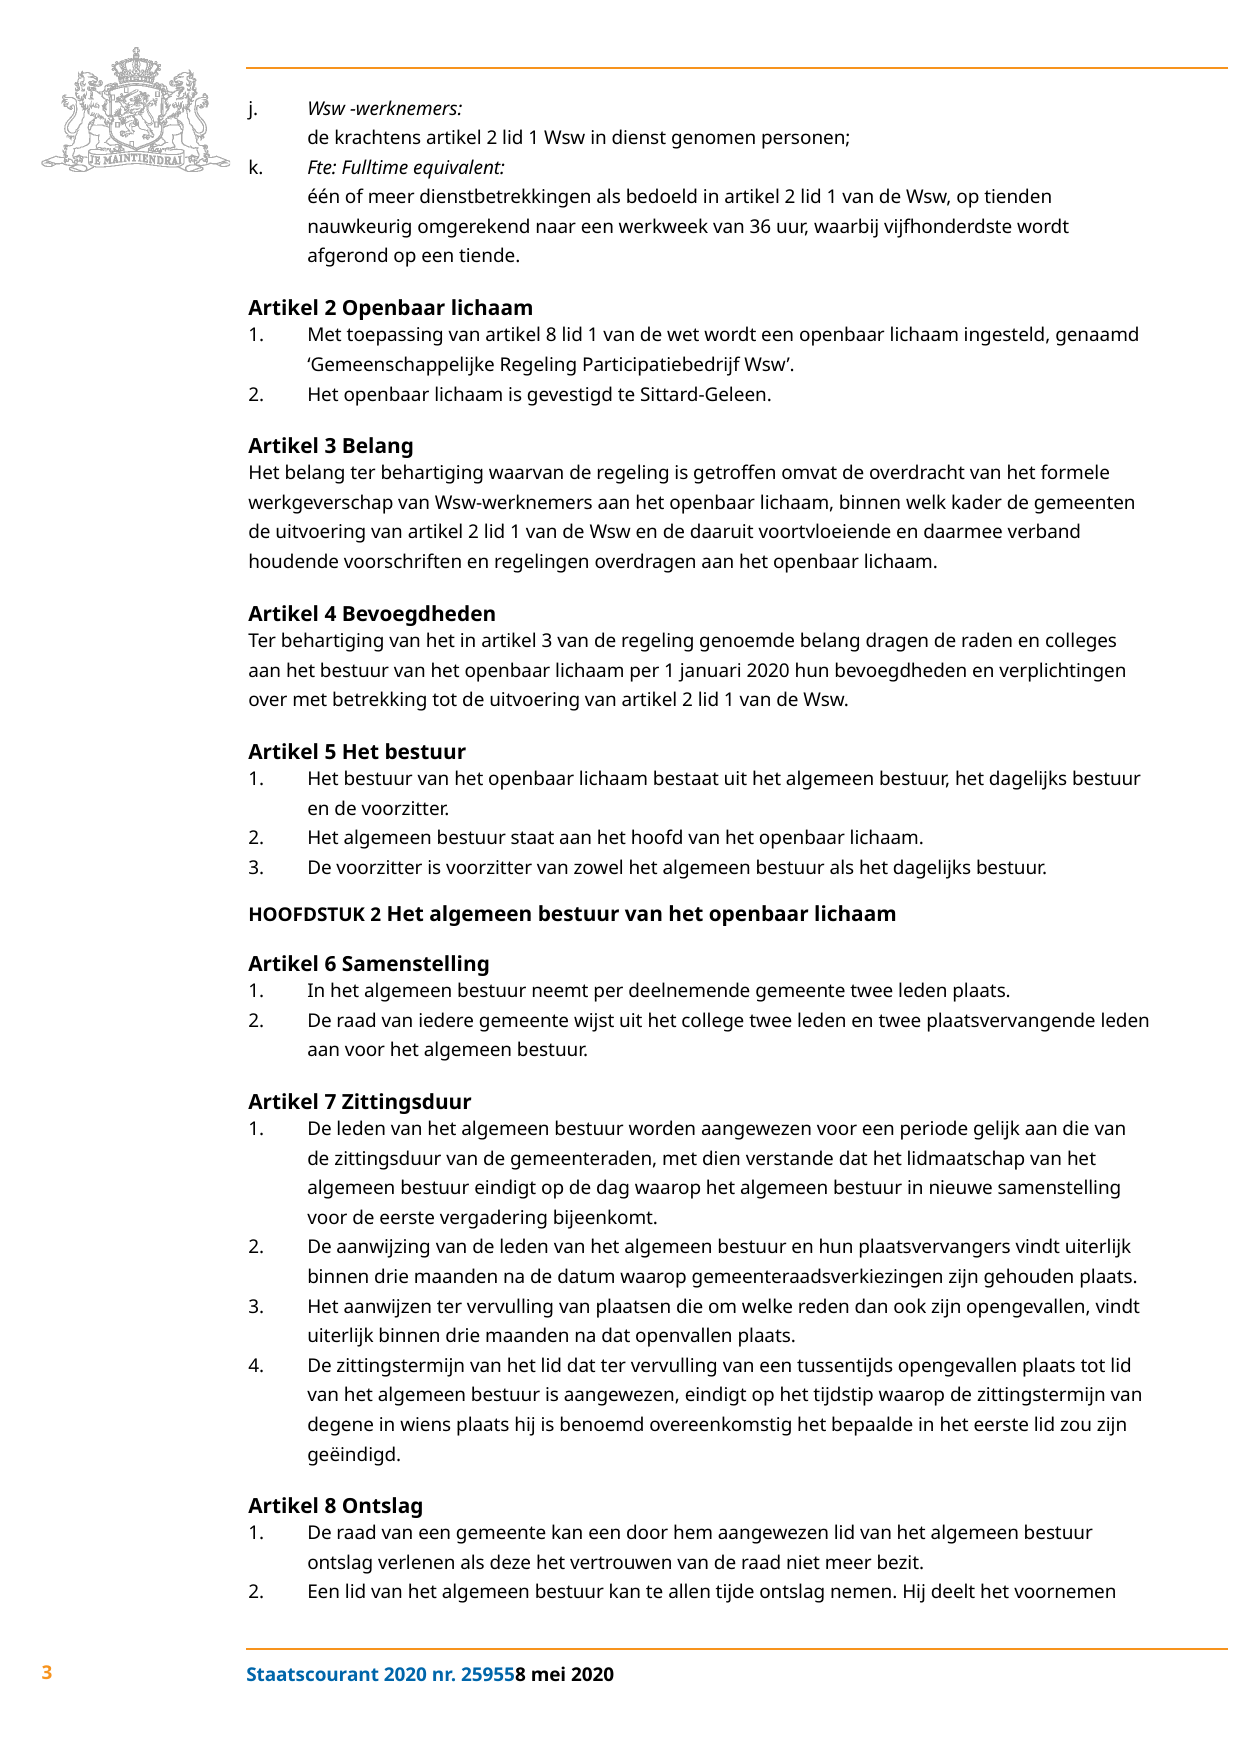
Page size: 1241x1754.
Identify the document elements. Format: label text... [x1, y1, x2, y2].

list Fte: Fulltime equivalent: [248, 154, 1152, 180]
list Een lid van het algemeen bestuur kan te allen tijde ontslag nemen. Hij deelt het voornemen [248, 1579, 1152, 1604]
picture [41, 47, 231, 172]
list de krachtens artikel 2 lid 1 Wsw in dienst genomen personen; [248, 124, 1152, 150]
list Het algemeen bestuur staat aan het hoofd van het openbaar lichaam. [248, 824, 1152, 850]
list Het openbaar lichaam is gevestigd te Sittard-Geleen. [248, 381, 1152, 406]
text Artikel 8 Ontslag [248, 1491, 1152, 1519]
list Met toepassing van artikel 8 lid 1 van de wet wordt een openbaar lichaam ingesteld, genaamd ‘Gemeenschappelijke Regeling Participatiebedrijf Wsw’. [248, 322, 1152, 377]
list Het bestuur van het openbaar lichaam bestaat uit het algemeen bestuur, het dagelijks bestuur en de voorzitter. [248, 765, 1152, 821]
list De aanwijzing van de leden van het algemeen bestuur en hun plaatsvervangers vindt uiterlijk binnen drie maanden na de datum waarop gemeenteraadsverkiezingen zijn gehouden plaats. [248, 1234, 1152, 1289]
text Artikel 3 Belang [248, 431, 1152, 459]
list De leden van het algemeen bestuur worden aangewezen voor een periode gelijk aan die van de zittingsduur van de gemeenteraden, met dien verstande dat het lidmaatschap van het algemeen bestuur eindigt op de dag waarop het algemeen bestuur in nieuwe samenstelling voor de eerste vergadering bijeenkomt. [248, 1115, 1152, 1230]
list één of meer dienstbetrekkingen als bedoeld in artikel 2 lid 1 van de Wsw, op tienden nauwkeurig omgerekend naar een werkweek van 36 uur, waarbij vijfhonderdste wordt afgerond op een tiende. [248, 183, 1152, 268]
text Het belang ter behartiging waarvan de regeling is getroffen omvat de overdracht van het formele werkgeverschap van Wsw-werknemers aan het openbaar lichaam, binnen welk kader de gemeenten de uitvoering van artikel 2 lid 1 van de Wsw en de daaruit voortvloeiende en daarmee verband houdende voorschriften en regelingen overdragen aan het openbaar lichaam. [248, 459, 1152, 574]
text Artikel 7 Zittingsduur [248, 1087, 1152, 1115]
list De zittingstermijn van het lid dat ter vervulling van een tussentijds opengevallen plaats tot lid van het algemeen bestuur is aangewezen, eindigt op het tijdstip waarop de zittingstermijn van degene in wiens plaats hij is benoemd overeenkomstig het bepaalde in het eerste lid zou zijn geëindigd. [248, 1352, 1152, 1466]
list De raad van iedere gemeente wijst uit het college twee leden en twee plaatsvervangende leden aan voor het algemeen bestuur. [248, 1007, 1152, 1062]
list De voorzitter is voorzitter van zowel het algemeen bestuur als het dagelijks bestuur. [248, 854, 1152, 880]
list Wsw -werknemers: [248, 95, 1152, 121]
list De raad van een gemeente kan een door hem aangewezen lid van het algemeen bestuur ontslag verlenen als deze het vertrouwen van de raad niet meer bezit. [248, 1519, 1152, 1575]
text Ter behartiging van het in artikel 3 van de regeling genoemde belang dragen de raden en colleges aan het bestuur van het openbaar lichaam per 1 januari 2020 hun bevoegdheden en verplichtingen over met betrekking tot de uitvoering van artikel 2 lid 1 van de Wsw. [248, 627, 1152, 712]
text Artikel 6 Samenstelling [248, 949, 1152, 977]
text HOOFDSTUK 2 Het algemeen bestuur van het openbaar lichaam [248, 899, 1152, 928]
text Artikel 5 Het bestuur [248, 737, 1152, 765]
text Artikel 4 Bevoegdheden [248, 599, 1152, 627]
list Het aanwijzen ter vervulling van plaatsen die om welke reden dan ook zijn opengevallen, vindt uiterlijk binnen drie maanden na dat openvallen plaats. [248, 1293, 1152, 1348]
text Artikel 2 Openbaar lichaam [248, 293, 1152, 322]
list In het algemeen bestuur neemt per deelnemende gemeente twee leden plaats. [248, 977, 1152, 1003]
